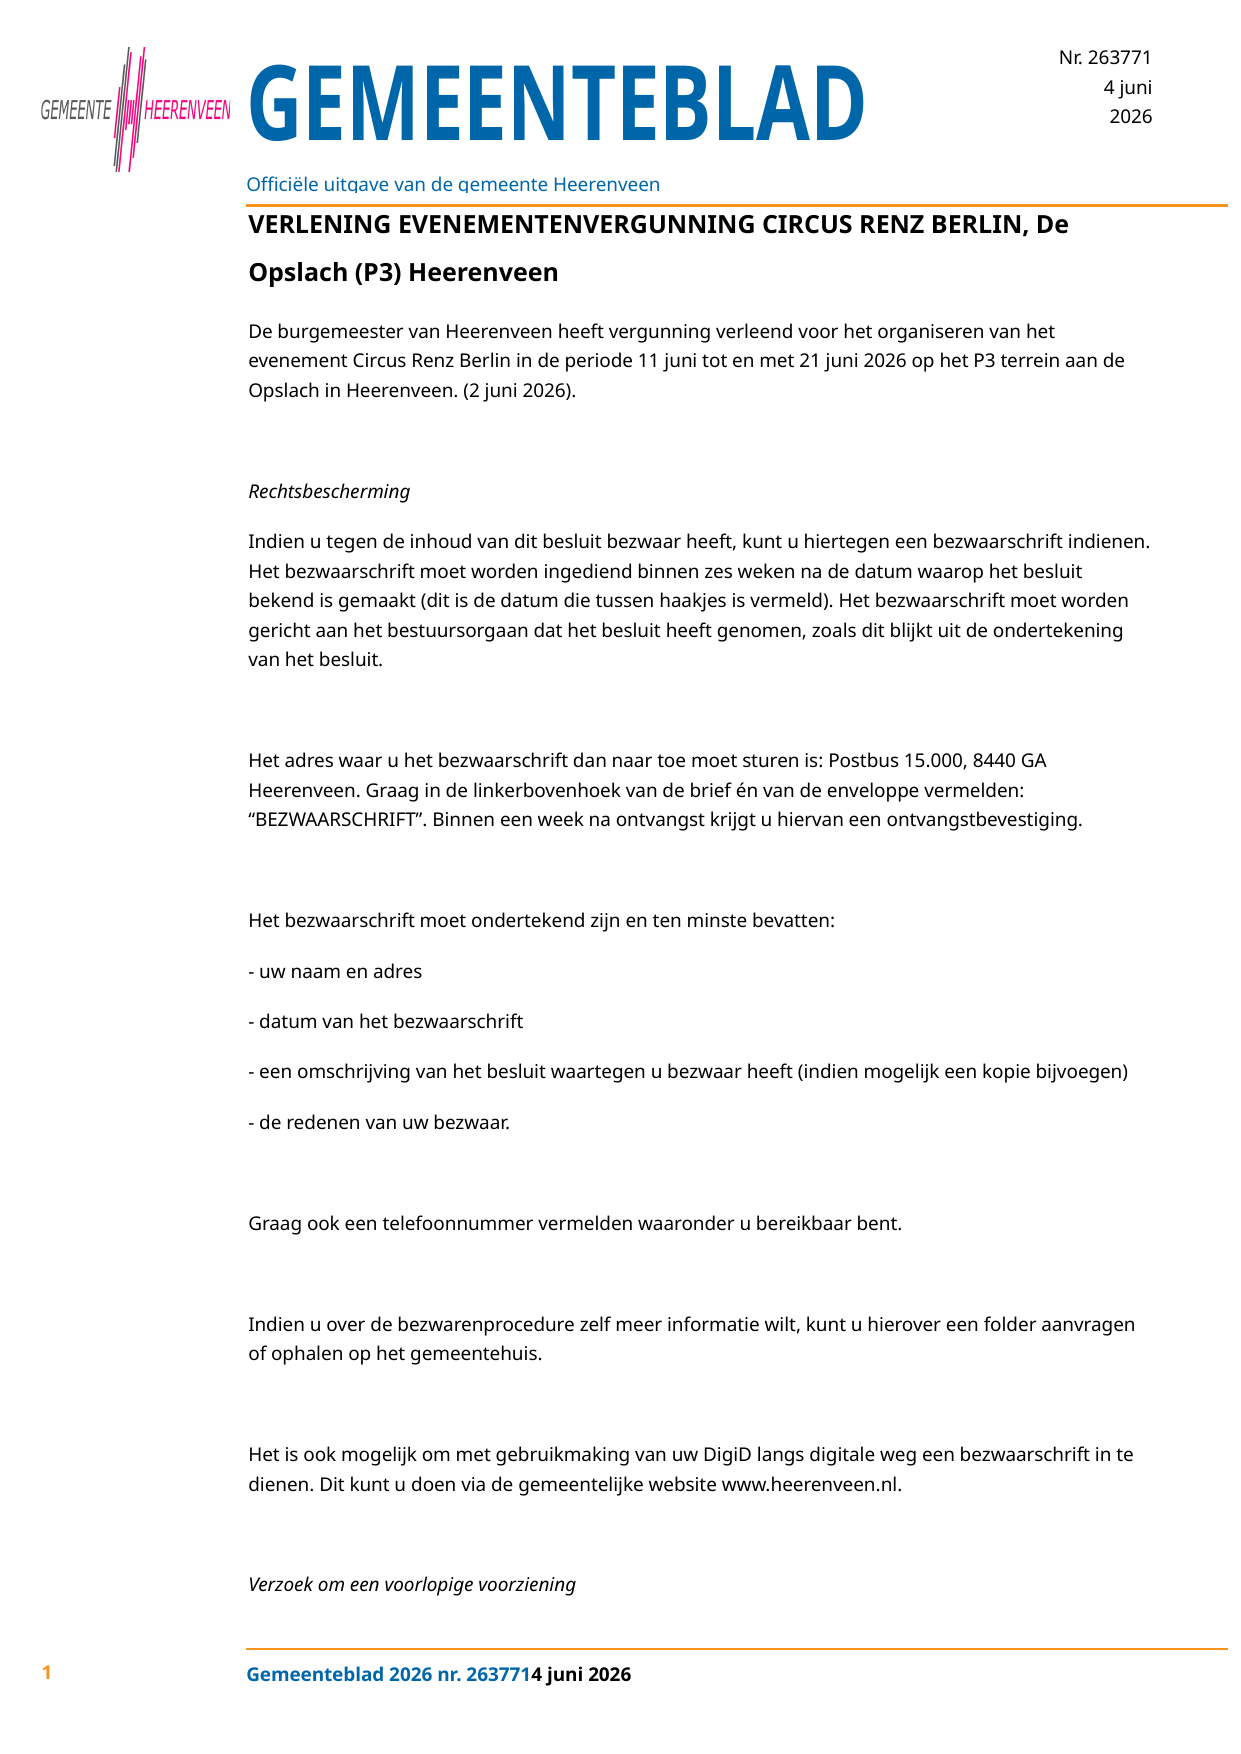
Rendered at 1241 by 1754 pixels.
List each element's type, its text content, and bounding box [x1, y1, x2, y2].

text VERLENING EVENEMENTENVERGUNNING CIRCUS RENZ BERLIN, De Opslach (P3) Heerenveen [248, 207, 1152, 288]
text Indien u over de bezwarenprocedure zelf meer informatie wilt, kunt u hierover een folder aanvragen of ophalen op het gemeentehuis. [248, 1311, 1152, 1366]
text - de redenen van uw bezwaar. [248, 1109, 1152, 1135]
text Het adres waar u het bezwaarschrift dan naar toe moet sturen is: Postbus 15.000, 8440 GA Heerenveen. Graag in de linkerbovenhoek van de brief én van de enveloppe vermelden: “BEZWAARSCHRIFT”. Binnen een week na ontvangst krijgt u hiervan een ontvangstbevestiging. [248, 747, 1152, 832]
picture [41, 47, 231, 172]
text Verzoek om een voorlopige voorziening [248, 1572, 1152, 1597]
text - datum van het bezwaarschrift [248, 1008, 1152, 1034]
text Graag ook een telefoonnummer vermelden waaronder u bereikbaar bent. [248, 1210, 1152, 1236]
text Het is ook mogelijk om met gebruikmaking van uw DigiD langs digitale weg een bezwaarschrift in te dienen. Dit kunt u doen via de gemeentelijke website www.heerenveen.nl. [248, 1441, 1152, 1497]
text - een omschrijving van het besluit waartegen u bezwaar heeft (indien mogelijk een kopie bijvoegen) [248, 1059, 1152, 1084]
text Het bezwaarschrift moet ondertekend zijn en ten minste bevatten: [248, 907, 1152, 933]
text - uw naam en adres [248, 958, 1152, 984]
text Indien u tegen de inhoud van dit besluit bezwaar heeft, kunt u hiertegen een bezwaarschrift indienen. Het bezwaarschrift moet worden ingediend binnen zes weken na de datum waarop het besluit bekend is gemaakt (dit is de datum die tussen haakjes is vermeld). Het bezwaarschrift moet worden gericht aan het bestuursorgaan dat het besluit heeft genomen, zoals dit blijkt uit de ondertekening van het besluit. [248, 528, 1152, 672]
text Rechtsbescherming [248, 478, 1152, 504]
text De burgemeester van Heerenveen heeft vergunning verleend voor het organiseren van het evenement Circus Renz Berlin in de periode 11 juni tot en met 21 juni 2026 op het P3 terrein aan de Opslach in Heerenveen. (2 juni 2026). [248, 318, 1152, 403]
